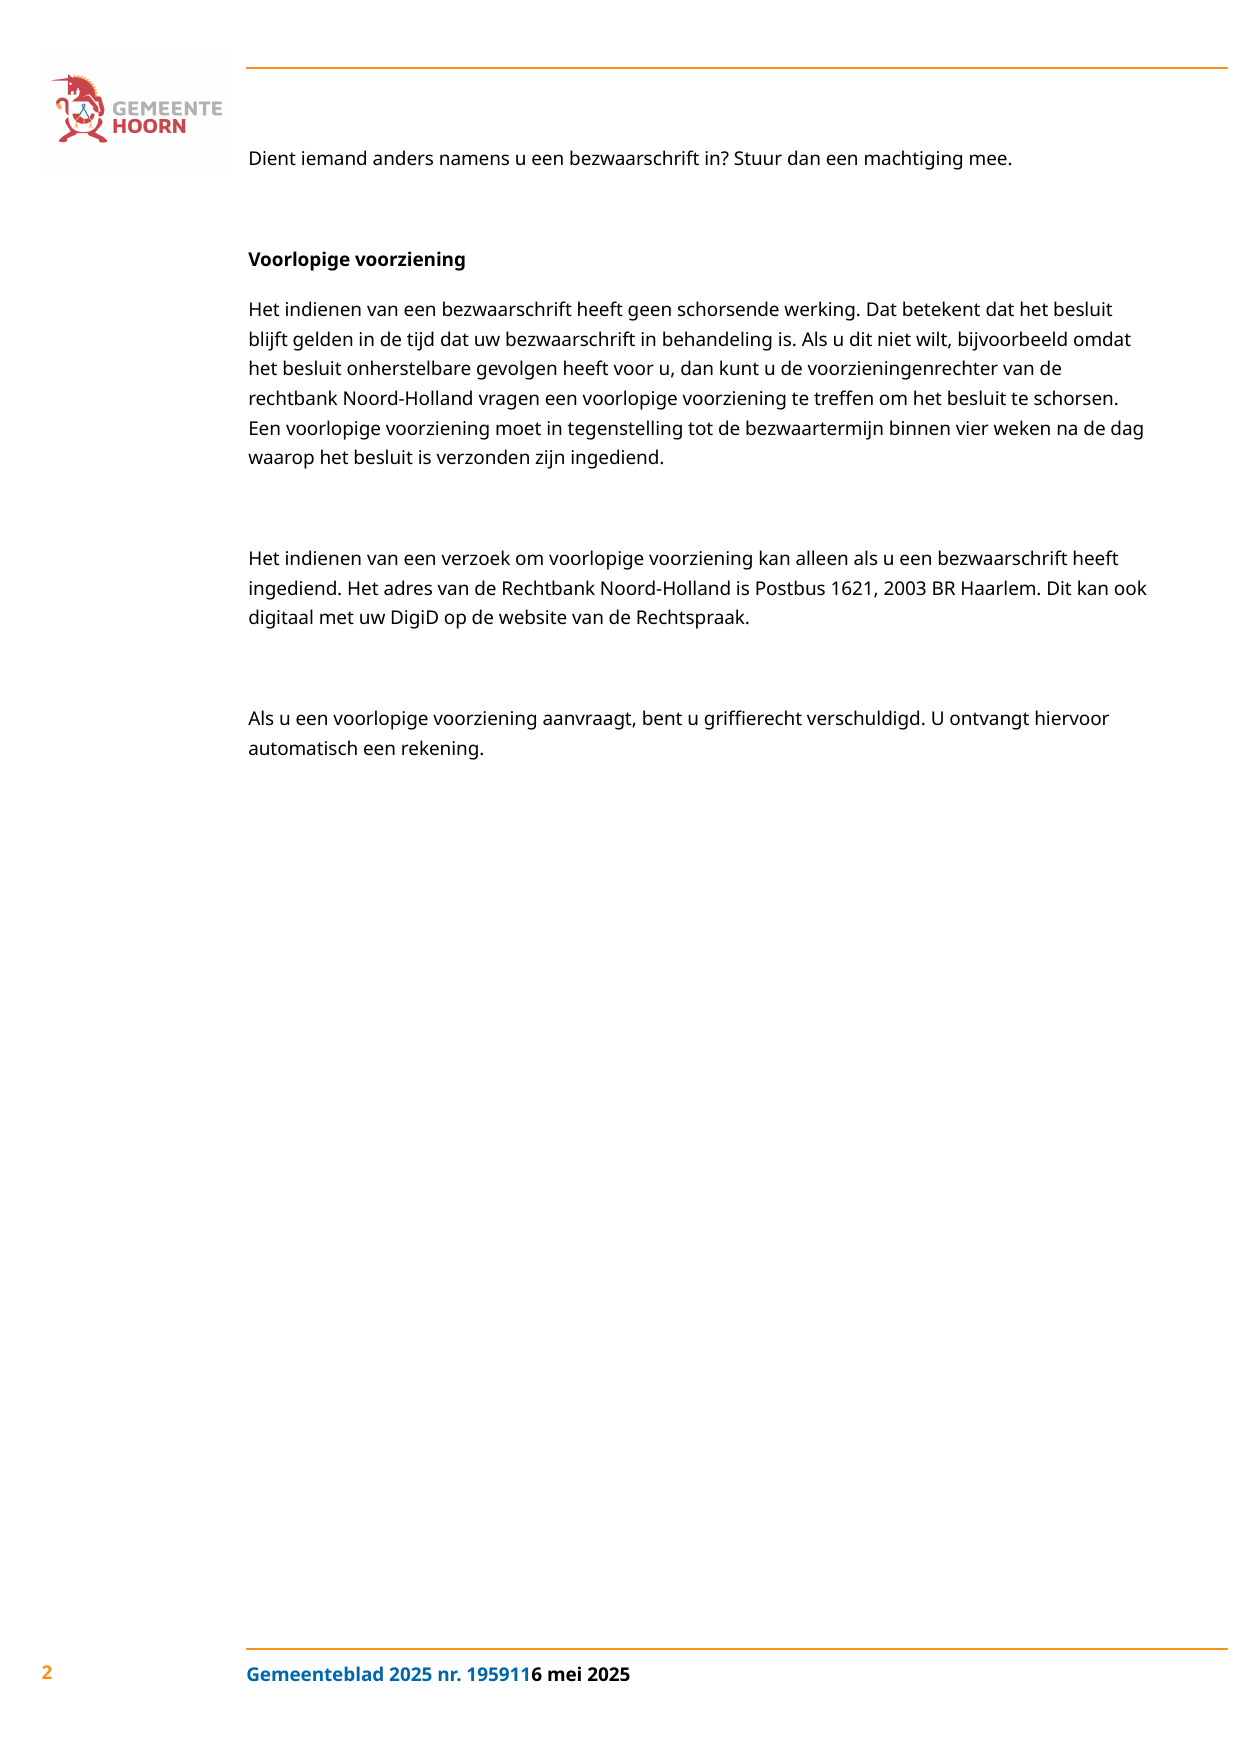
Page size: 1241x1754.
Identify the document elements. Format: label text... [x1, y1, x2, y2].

text Het indienen van een verzoek om voorlopige voorziening kan alleen als u een bezwaarschrift heeft ingediend. Het adres van de Rechtbank Noord-Holland is Postbus 1621, 2003 BR Haarlem. Dit kan ook digitaal met uw DigiD op de website van de Rechtspraak. [248, 545, 1152, 630]
text Dient iemand anders namens u een bezwaarschrift in? Stuur dan een machtiging mee. [248, 145, 1152, 171]
text Het indienen van een bezwaarschrift heeft geen schorsende werking. Dat betekent dat het besluit blijft gelden in de tijd dat uw bezwaarschrift in behandeling is. Als u dit niet wilt, bijvoorbeeld omdat het besluit onherstelbare gevolgen heeft voor u, dan kunt u de voorzieningenrechter van de rechtbank Noord-Holland vragen een voorlopige voorziening te treffen om het besluit te schorsen. Een voorlopige voorziening moet in tegenstelling tot de bezwaartermijn binnen vier weken na de dag waarop het besluit is verzonden zijn ingediend. [248, 296, 1152, 470]
picture [41, 47, 231, 172]
text Voorlopige voorziening [248, 246, 1152, 272]
text Als u een voorlopige voorziening aanvraagt, bent u griffierecht verschuldigd. U ontvangt hiervoor automatisch een rekening. [248, 705, 1152, 761]
